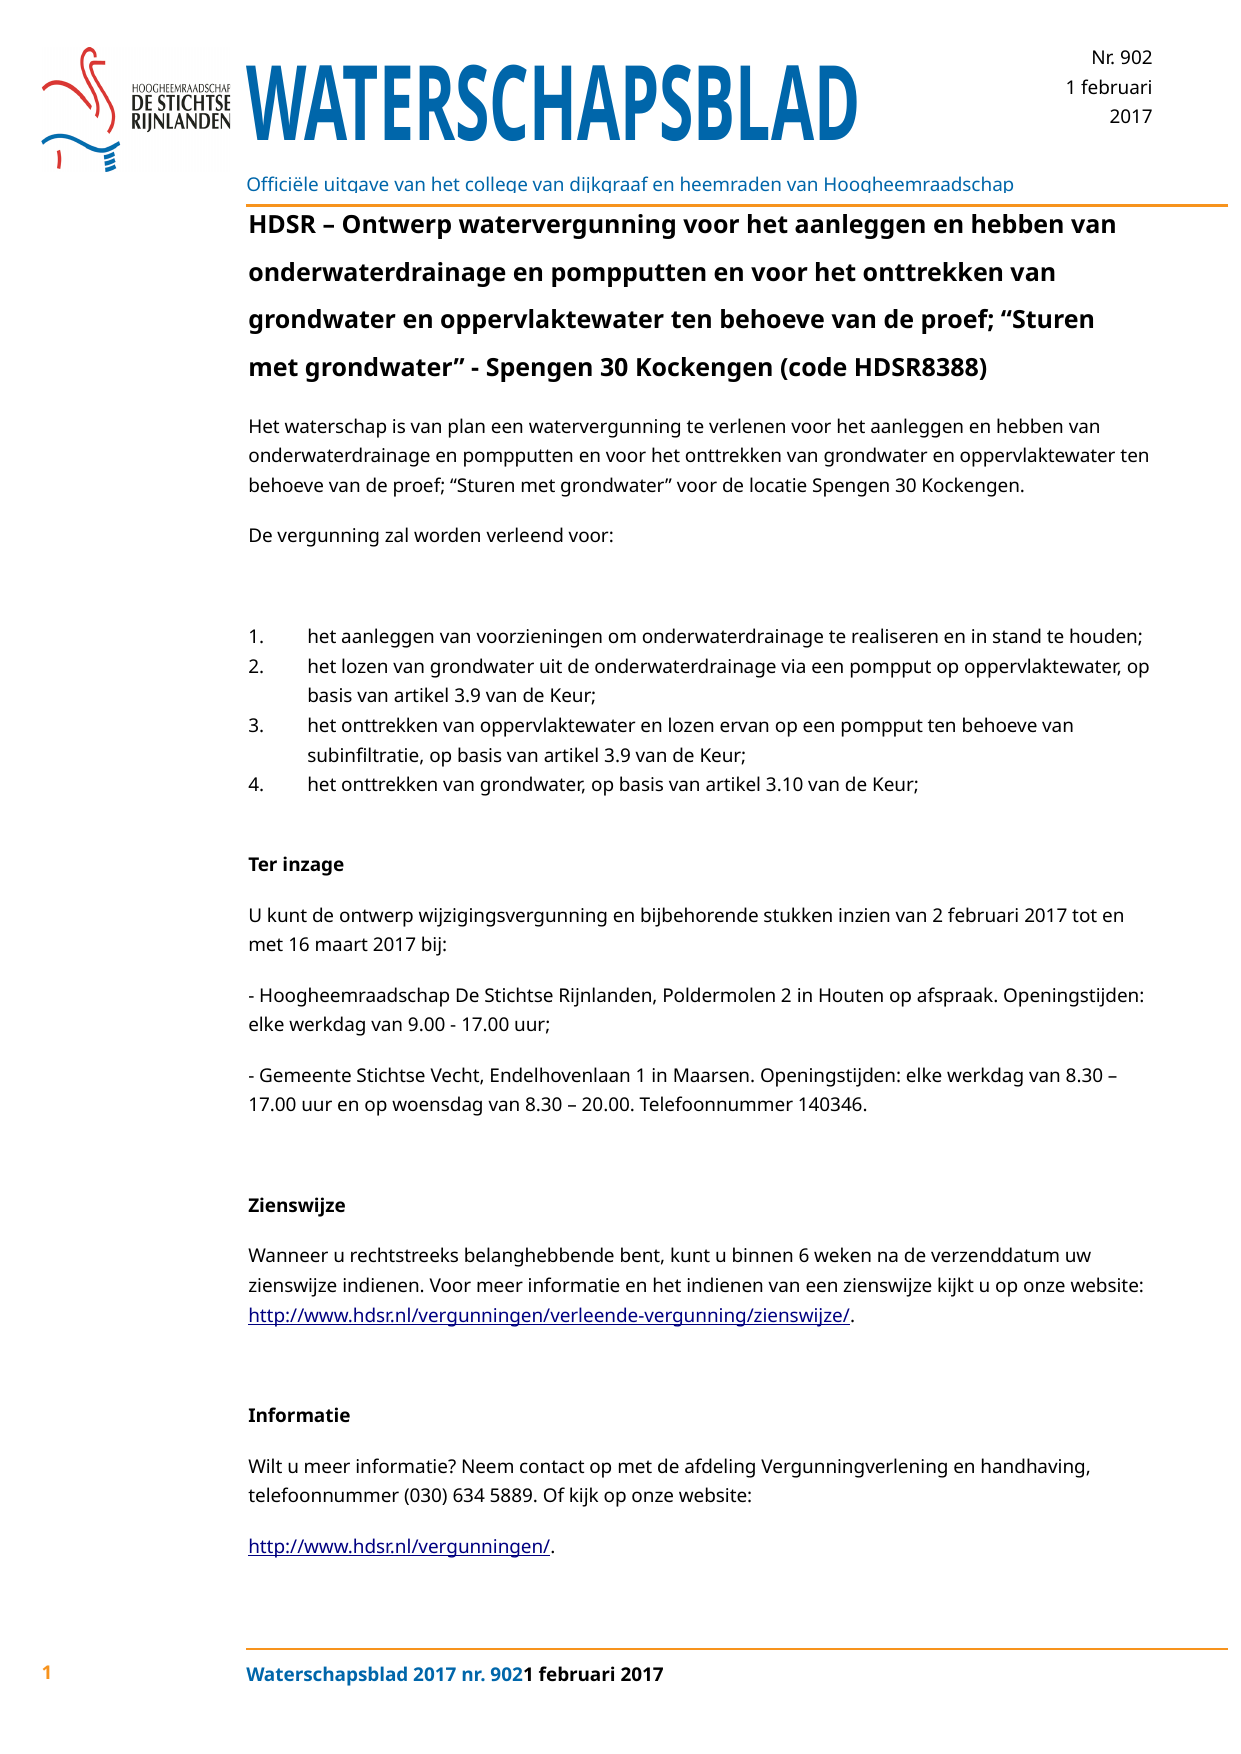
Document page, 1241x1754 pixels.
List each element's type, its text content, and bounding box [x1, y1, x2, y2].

text - Hoogheemraadschap De Stichtse Rijnlanden, Poldermolen 2 in Houten op afspraak. Openingstijden: elke werkdag van 9.00 - 17.00 uur; [248, 982, 1152, 1037]
text Zienswijze [248, 1192, 1152, 1218]
list het lozen van grondwater uit de onderwaterdrainage via een pompput op oppervlaktewater, op basis van artikel 3.9 van de Keur; [248, 653, 1152, 708]
picture [41, 47, 231, 172]
text HDSR – Ontwerp watervergunning voor het aanleggen en hebben van onderwaterdrainage en pompputten en voor het onttrekken van grondwater en oppervlaktewater ten behoeve van de proef; “Sturen met grondwater” - Spengen 30 Kockengen (code HDSR8388) [248, 207, 1152, 384]
text U kunt de ontwerp wijzigingsvergunning en bijbehorende stukken inzien van 2 februari 2017 tot en met 16 maart 2017 bij: [248, 902, 1152, 957]
text http://www.hdsr.nl/vergunningen/. [248, 1533, 1152, 1559]
text Wilt u meer informatie? Neem contact op met de afdeling Vergunningverlening en handhaving, telefoonnummer (030) 634 5889. Of kijk op onze website: [248, 1453, 1152, 1508]
list het onttrekken van oppervlaktewater en lozen ervan op een pompput ten behoeve van subinfiltratie, op basis van artikel 3.9 van de Keur; [248, 712, 1152, 768]
list het onttrekken van grondwater, op basis van artikel 3.10 van de Keur; [248, 771, 1152, 797]
text De vergunning zal worden verleend voor: [248, 523, 1152, 548]
list het aanleggen van voorzieningen om onderwaterdrainage te realiseren en in stand te houden; [248, 623, 1152, 649]
text Ter inzage [248, 851, 1152, 877]
text Wanneer u rechtstreeks belanghebbende bent, kunt u binnen 6 weken na de verzenddatum uw zienswijze indienen. Voor meer informatie en het indienen van een zienswijze kijkt u op onze website: http://www.hdsr.nl/vergunningen/verleende-vergunning/zienswijze/. [248, 1243, 1152, 1328]
text Het waterschap is van plan een watervergunning te verlenen voor het aanleggen en hebben van onderwaterdrainage en pompputten en voor het onttrekken van grondwater en oppervlaktewater ten behoeve van de proef; “Sturen met grondwater” voor de locatie Spengen 30 Kockengen. [248, 413, 1152, 498]
text Informatie [248, 1403, 1152, 1428]
text - Gemeente Stichtse Vecht, Endelhovenlaan 1 in Maarsen. Openingstijden: elke werkdag van 8.30 – 17.00 uur en op woensdag van 8.30 – 20.00. Telefoonnummer 140346. [248, 1062, 1152, 1117]
